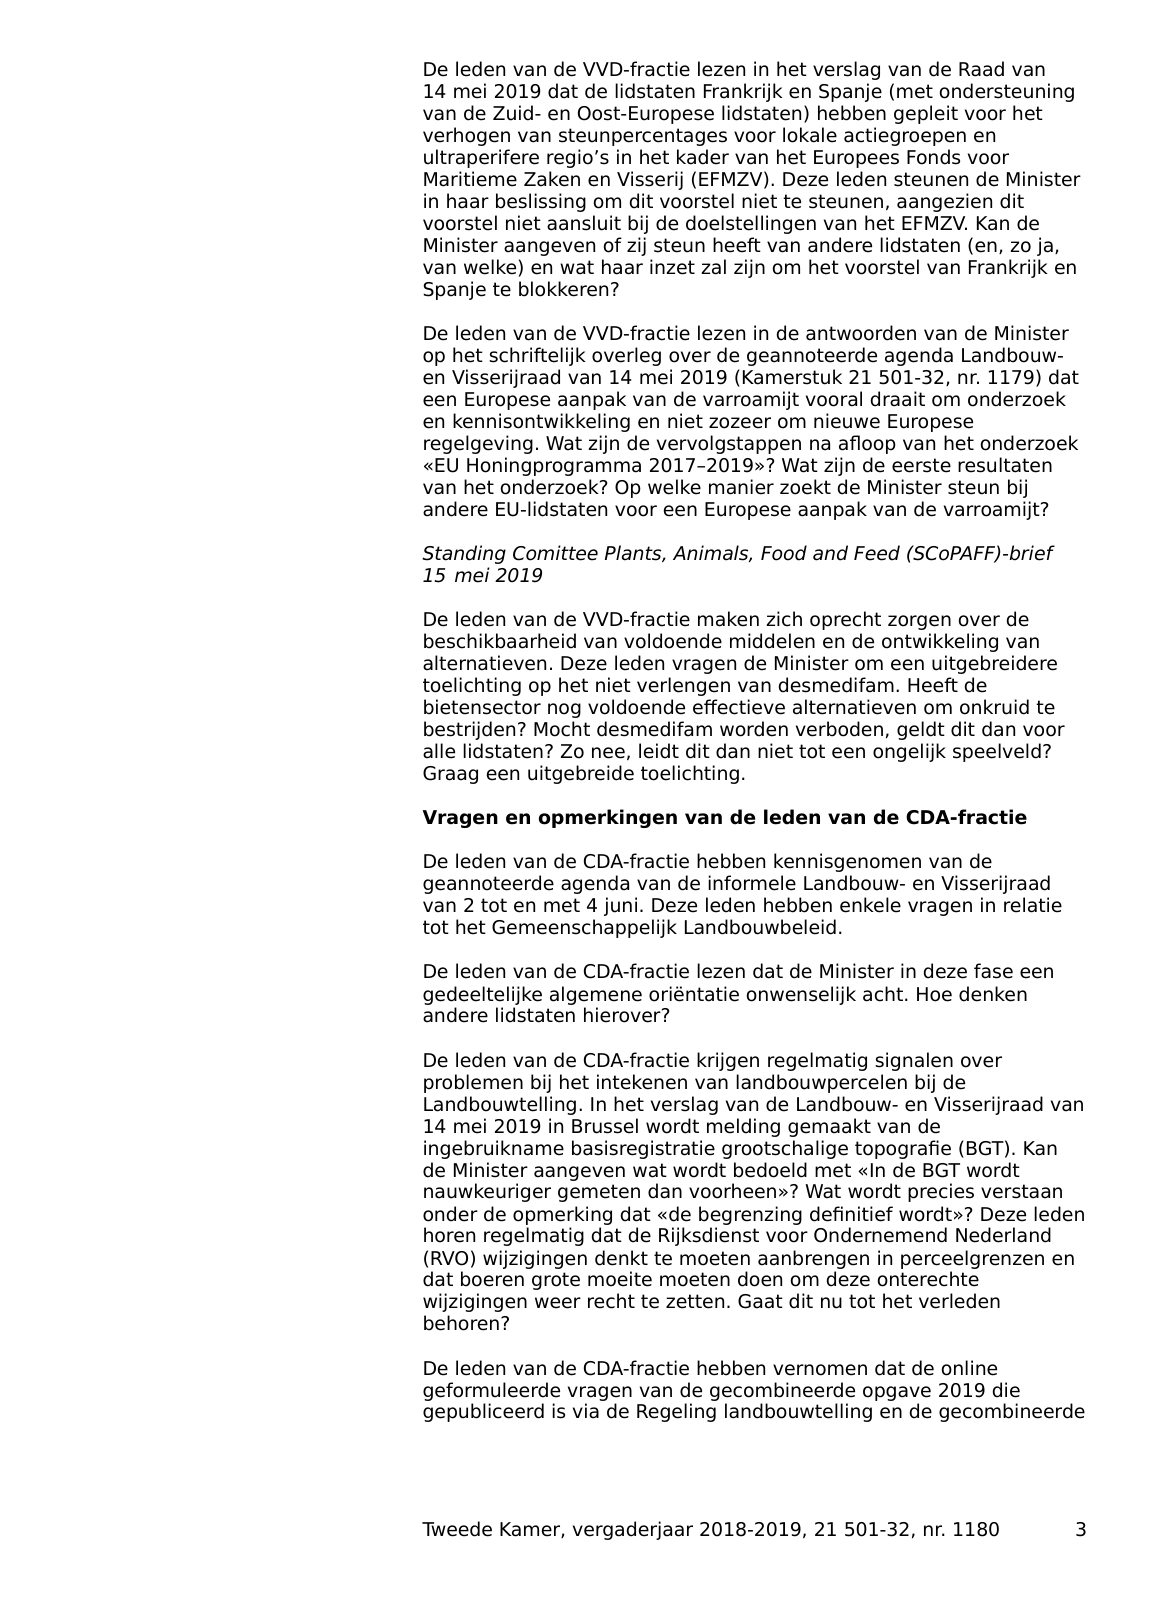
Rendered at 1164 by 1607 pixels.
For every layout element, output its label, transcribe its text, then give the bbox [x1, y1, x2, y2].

text De leden van de CDA-fractie hebben kennisgenomen van de geannoteerde agenda van de informele Landbouw- en Visserijraad van 2 tot en met 4 juni. Deze leden hebben enkele vragen in relatie tot het Gemeenschappelijk Landbouwbeleid. [422, 851, 1087, 939]
text De leden van de CDA-fractie lezen dat de Minister in deze fase een gedeeltelijke algemene oriëntatie onwenselijk acht. Hoe denken andere lidstaten hierover? [422, 961, 1087, 1027]
text De leden van de CDA-fractie krijgen regelmatig signalen over problemen bij het intekenen van landbouwpercelen bij de Landbouwtelling. In het verslag van de Landbouw- en Visserijraad van 14 mei 2019 in Brussel wordt melding gemaakt van de ingebruikname basisregistratie grootschalige topografie (BGT). Kan de Minister aangeven wat wordt bedoeld met «In de BGT wordt nauwkeuriger gemeten dan voorheen»? Wat wordt precies verstaan onder de opmerking dat «de begrenzing definitief wordt»? Deze leden horen regelmatig dat de Rijksdienst voor Ondernemend Nederland (RVO) wijzigingen denkt te moeten aanbrengen in perceelgrenzen en dat boeren grote moeite moeten doen om deze onterechte wijzigingen weer recht te zetten. Gaat dit nu tot het verleden behoren? [422, 1049, 1087, 1335]
text De leden van de VVD-fractie lezen in het verslag van de Raad van 14 mei 2019 dat de lidstaten Frankrijk en Spanje (met ondersteuning van de Zuid- en Oost-Europese lidstaten) hebben gepleit voor het verhogen van steunpercentages voor lokale actiegroepen en ultraperifere regio’s in het kader van het Europees Fonds voor Maritieme Zaken en Visserij (EFMZV). Deze leden steunen de Minister in haar beslissing om dit voorstel niet te steunen, aangezien dit voorstel niet aansluit bij de doelstellingen van het EFMZV. Kan de Minister aangeven of zij steun heeft van andere lidstaten (en, zo ja, van welke) en wat haar inzet zal zijn om het voorstel van Frankrijk en Spanje te blokkeren? [422, 59, 1087, 301]
subtitle Standing Comittee Plants, Animals, Food and Feed (SCoPAFF)-brief 15 mei 2019 [422, 543, 1087, 587]
text De leden van de VVD-fractie lezen in de antwoorden van de Minister op het schriftelijk overleg over de geannoteerde agenda Landbouw- en Visserijraad van 14 mei 2019 (Kamerstuk 21 501-32, nr. 1179) dat een Europese aanpak van de varroamijt vooral draait om onderzoek en kennisontwikkeling en niet zozeer om nieuwe Europese regelgeving. Wat zijn de vervolgstappen na afloop van het onderzoek «EU Honingprogramma 2017–2019»? Wat zijn de eerste resultaten van het onderzoek? Op welke manier zoekt de Minister steun bij andere EU-lidstaten voor een Europese aanpak van de varroamijt? [422, 323, 1087, 521]
text De leden van de CDA-fractie hebben vernomen dat de online geformuleerde vragen van de gecombineerde opgave 2019 die gepubliceerd is via de Regeling landbouwtelling en de gecombineerde [422, 1357, 1087, 1423]
subtitle Vragen en opmerkingen van de leden van de CDA-fractie [422, 807, 1087, 829]
text De leden van de VVD-fractie maken zich oprecht zorgen over de beschikbaarheid van voldoende middelen en de ontwikkeling van alternatieven. Deze leden vragen de Minister om een uitgebreidere toelichting op het niet verlengen van desmedifam. Heeft de bietensector nog voldoende effectieve alternatieven om onkruid te bestrijden? Mocht desmedifam worden verboden, geldt dit dan voor alle lidstaten? Zo nee, leidt dit dan niet tot een ongelijk speelveld? Graag een uitgebreide toelichting. [422, 609, 1087, 785]
